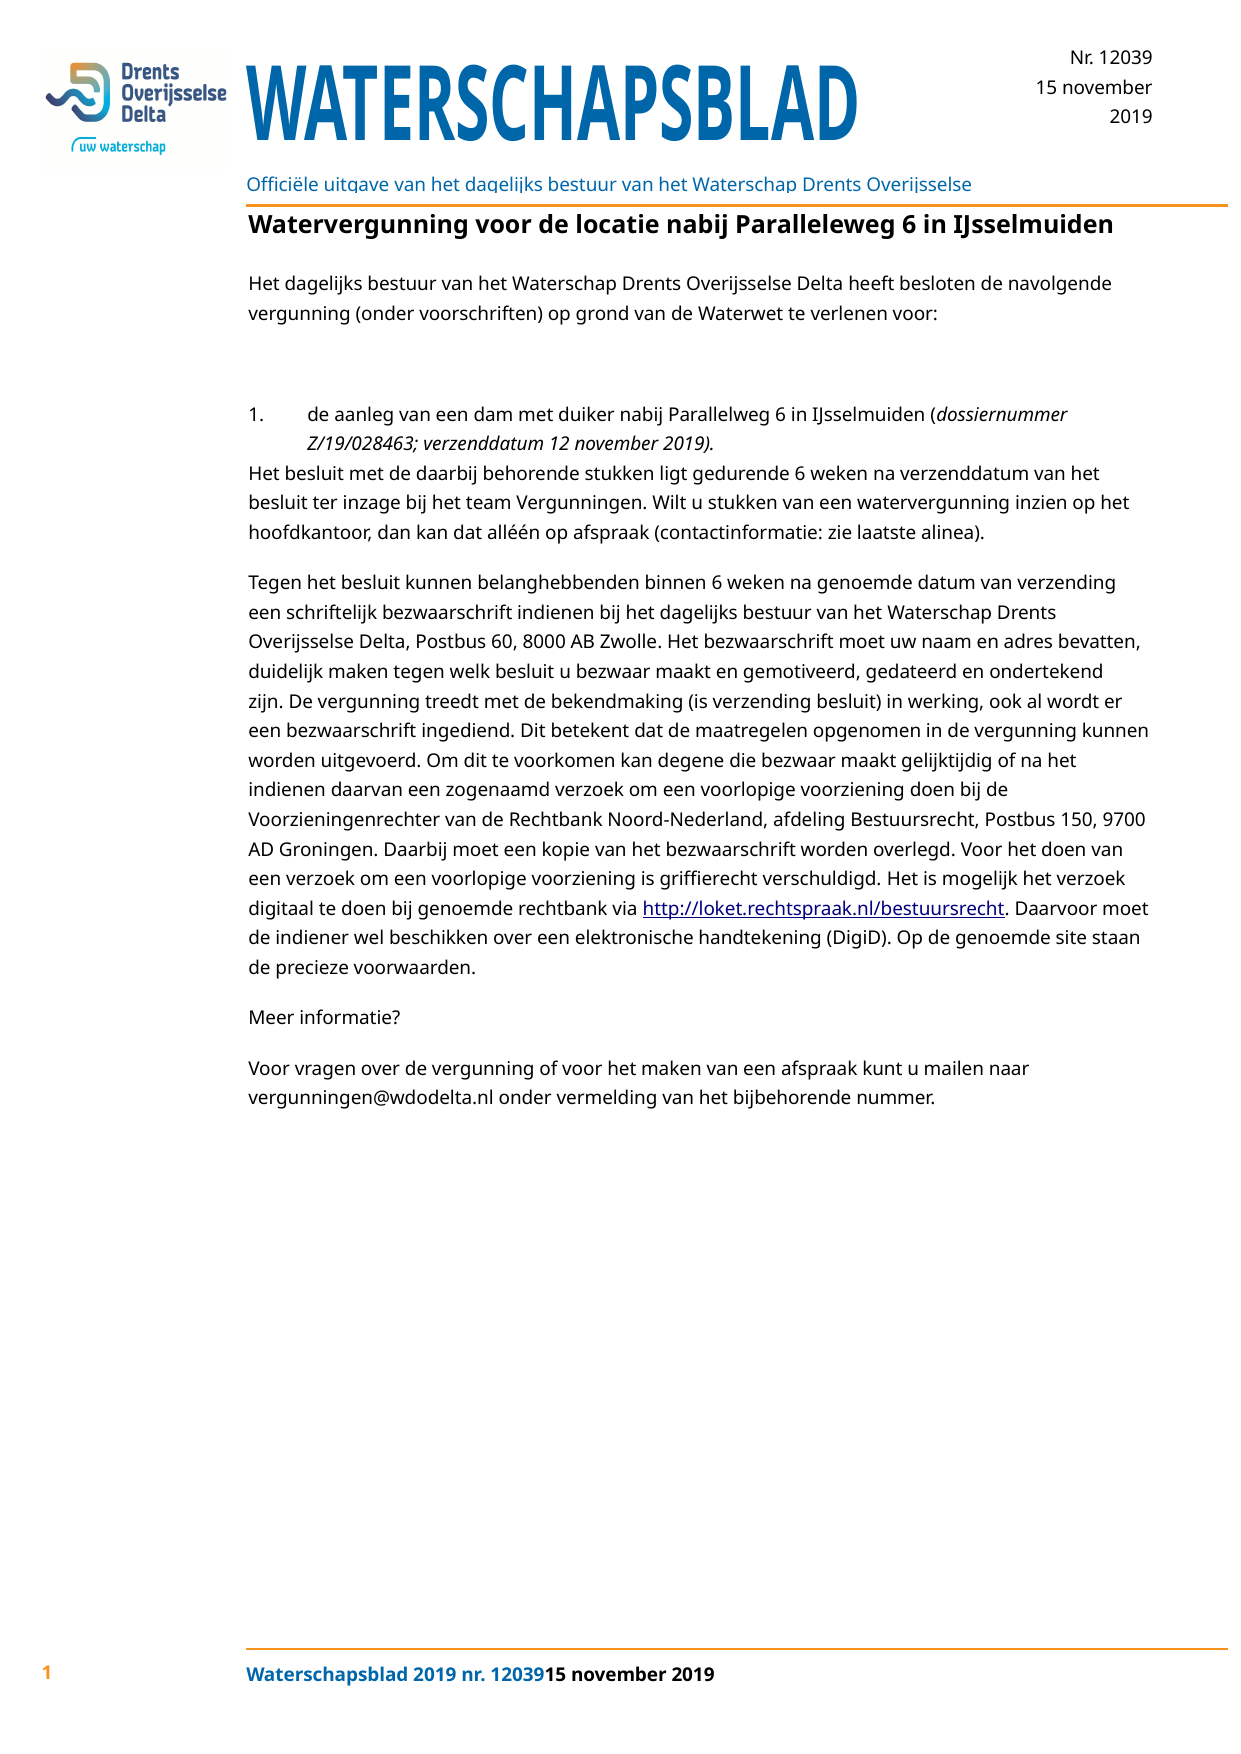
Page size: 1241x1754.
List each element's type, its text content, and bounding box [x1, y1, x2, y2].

text Voor vragen over de vergunning of voor het maken van een afspraak kunt u mailen naar vergunningen@wdodelta.nl onder vermelding van het bijbehorende nummer. [248, 1055, 1152, 1110]
text Watervergunning voor de locatie nabij Paralleleweg 6 in IJsselmuiden [248, 207, 1152, 241]
list de aanleg van een dam met duiker nabij Parallelweg 6 in IJsselmuiden (dossiernummer Z/19/028463; verzenddatum 12 november 2019). [248, 401, 1152, 456]
picture [41, 47, 231, 172]
text Meer informatie? [248, 1004, 1152, 1030]
text Tegen het besluit kunnen belanghebbenden binnen 6 weken na genoemde datum van verzending een schriftelijk bezwaarschrift indienen bij het dagelijks bestuur van het Waterschap Drents Overijsselse Delta, Postbus 60, 8000 AB Zwolle. Het bezwaarschrift moet uw naam en adres bevatten, duidelijk maken tegen welk besluit u bezwaar maakt en gemotiveerd, gedateerd en ondertekend zijn. De vergunning treedt met de bekendmaking (is verzending besluit) in werking, ook al wordt er een bezwaarschrift ingediend. Dit betekent dat de maatregelen opgenomen in de vergunning kunnen worden uitgevoerd. Om dit te voorkomen kan degene die bezwaar maakt gelijktijdig of na het indienen daarvan een zogenaamd verzoek om een voorlopige voorziening doen bij de Voorzieningenrechter van de Rechtbank Noord-Nederland, afdeling Bestuursrecht, Postbus 150, 9700 AD Groningen. Daarbij moet een kopie van het bezwaarschrift worden overlegd. Voor het doen van een verzoek om een voorlopige voorziening is griffierecht verschuldigd. Het is mogelijk het verzoek digitaal te doen bij genoemde rechtbank via http://loket.rechtspraak.nl/bestuursrecht. Daarvoor moet de indiener wel beschikken over een elektronische handtekening (DigiD). Op de genoemde site staan de precieze voorwaarden. [248, 569, 1152, 980]
text Het dagelijks bestuur van het Waterschap Drents Overijsselse Delta heeft besloten de navolgende vergunning (onder voorschriften) op grond van de Waterwet te verlenen voor: [248, 270, 1152, 326]
text Het besluit met de daarbij behorende stukken ligt gedurende 6 weken na verzenddatum van het besluit ter inzage bij het team Vergunningen. Wilt u stukken van een watervergunning inzien op het hoofdkantoor, dan kan dat alléén op afspraak (contactinformatie: zie laatste alinea). [248, 460, 1152, 545]
